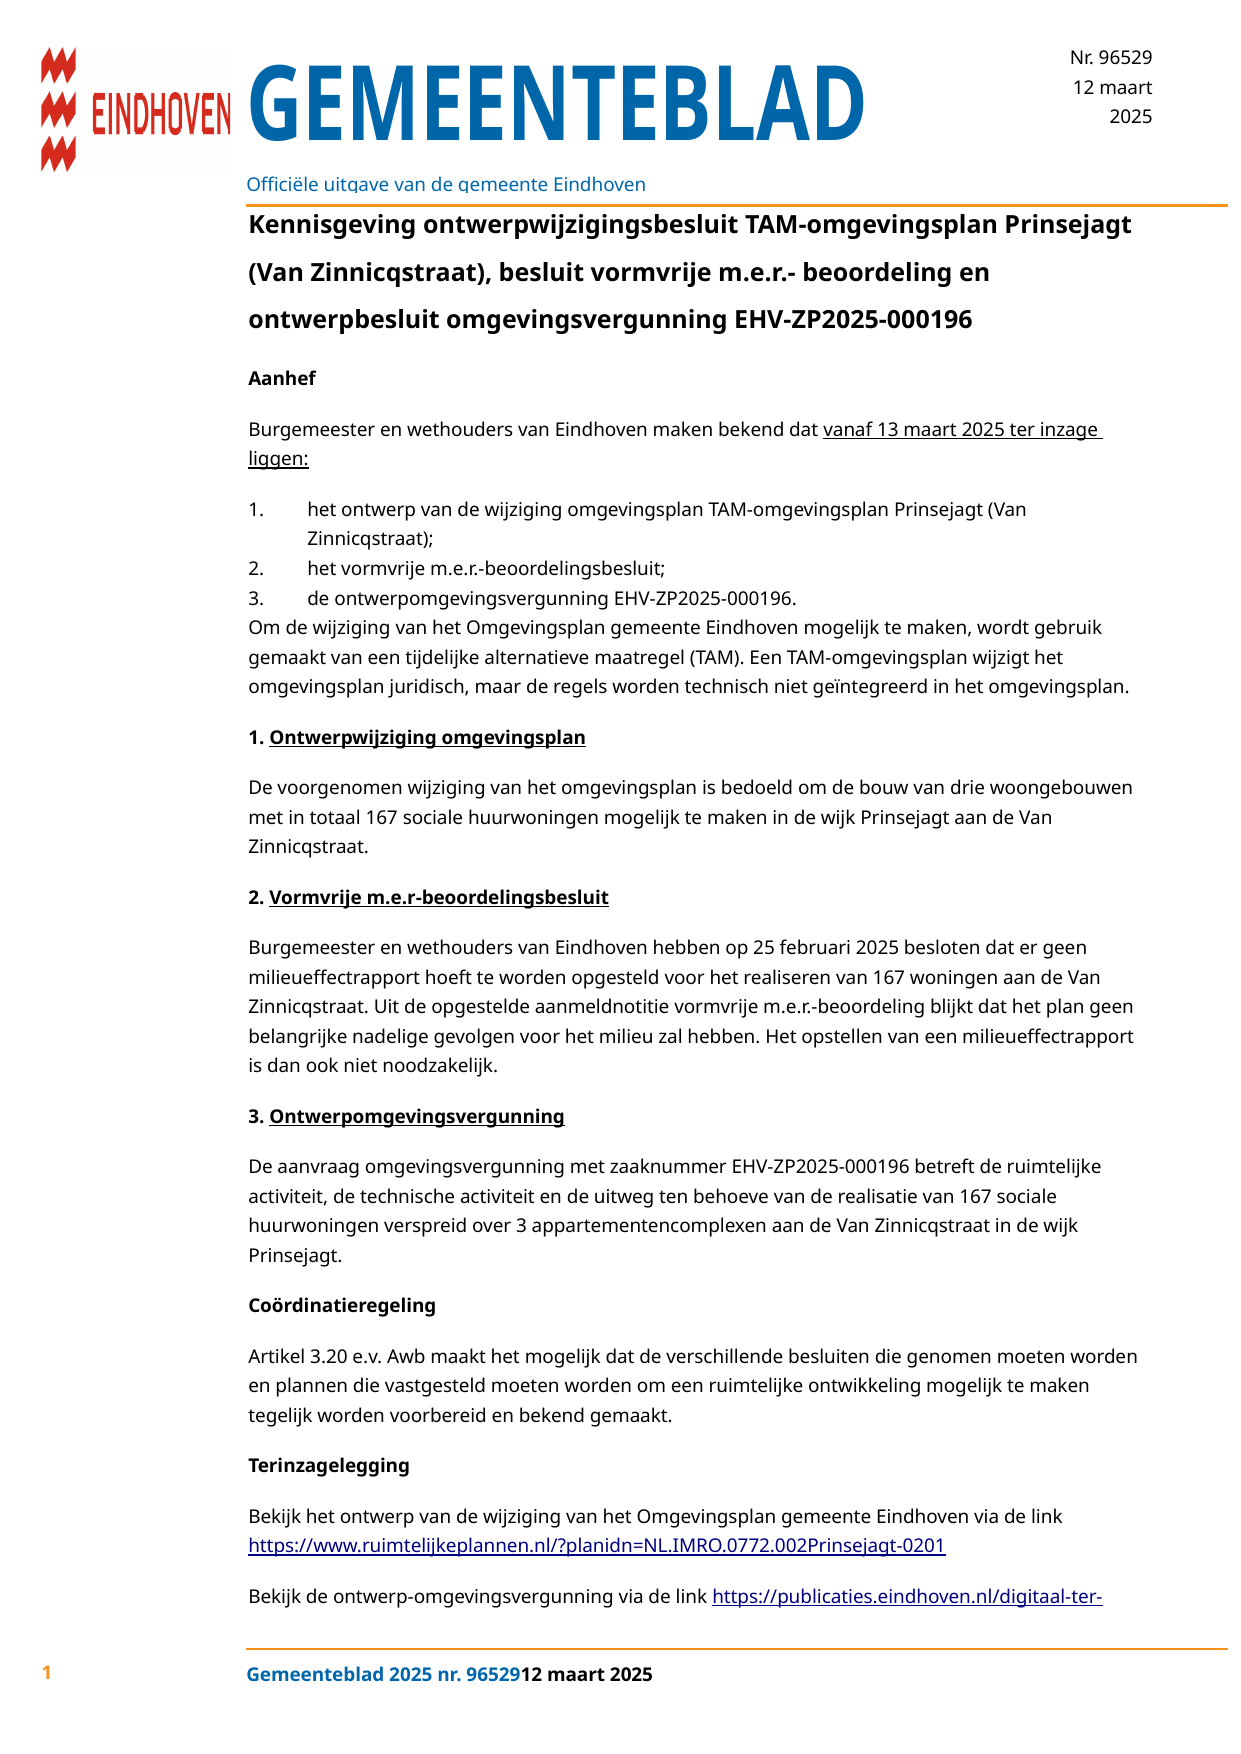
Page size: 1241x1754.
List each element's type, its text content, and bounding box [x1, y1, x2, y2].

text Coördinatieregeling [248, 1293, 1152, 1318]
list het vormvrije m.e.r.-beoordelingsbesluit; [248, 555, 1152, 581]
text Bekijk het ontwerp van de wijziging van het Omgevingsplan gemeente Eindhoven via de link https://www.ruimtelijkeplannen.nl/?planidn=NL.IMRO.0772.002Prinsejagt-0201 [248, 1503, 1152, 1558]
text Burgemeester en wethouders van Eindhoven maken bekend dat vanaf 13 maart 2025 ter inzage liggen: [248, 416, 1152, 471]
text Om de wijziging van het Omgevingsplan gemeente Eindhoven mogelijk te maken, wordt gebruik gemaakt van een tijdelijke alternatieve maatregel (TAM). Een TAM-omgevingsplan wijzigt het omgevingsplan juridisch, maar de regels worden technisch niet geïntegreerd in het omgevingsplan. [248, 614, 1152, 699]
text 2. Vormvrije m.e.r-beoordelingsbesluit [248, 884, 1152, 909]
text 3. Ontwerpomgevingsvergunning [248, 1103, 1152, 1129]
list het ontwerp van de wijziging omgevingsplan TAM-omgevingsplan Prinsejagt (Van Zinnicqstraat); [248, 496, 1152, 551]
text 1. Ontwerpwijziging omgevingsplan [248, 724, 1152, 749]
text Aanhef [248, 366, 1152, 391]
text Artikel 3.20 e.v. Awb maakt het mogelijk dat de verschillende besluiten die genomen moeten worden en plannen die vastgesteld moeten worden om een ruimtelijke ontwikkeling mogelijk te maken tegelijk worden voorbereid en bekend gemaakt. [248, 1343, 1152, 1428]
text Terinzagelegging [248, 1453, 1152, 1478]
text Bekijk de ontwerp-omgevingsvergunning via de link https://publicaties.eindhoven.nl/digitaal-ter- [248, 1583, 1152, 1609]
list de ontwerpomgevingsvergunning EHV-ZP2025-000196. [248, 585, 1152, 610]
text De voorgenomen wijziging van het omgevingsplan is bedoeld om de bouw van drie woongebouwen met in totaal 167 sociale huurwoningen mogelijk te maken in de wijk Prinsejagt aan de Van Zinnicqstraat. [248, 774, 1152, 859]
picture [41, 47, 231, 172]
text Burgemeester en wethouders van Eindhoven hebben op 25 februari 2025 besloten dat er geen milieueffectrapport hoeft te worden opgesteld voor het realiseren van 167 woningen aan de Van Zinnicqstraat. Uit de opgestelde aanmeldnotitie vormvrije m.e.r.-beoordeling blijkt dat het plan geen belangrijke nadelige gevolgen voor het milieu zal hebben. Het opstellen van een milieueffectrapport is dan ook niet noodzakelijk. [248, 934, 1152, 1078]
text De aanvraag omgevingsvergunning met zaaknummer EHV-ZP2025-000196 betreft de ruimtelijke activiteit, de technische activiteit en de uitweg ten behoeve van de realisatie van 167 sociale huurwoningen verspreid over 3 appartementencomplexen aan de Van Zinnicqstraat in de wijk Prinsejagt. [248, 1153, 1152, 1268]
text Kennisgeving ontwerpwijzigingsbesluit TAM-omgevingsplan Prinsejagt (Van Zinnicqstraat), besluit vormvrije m.e.r.- beoordeling en ontwerpbesluit omgevingsvergunning EHV-ZP2025-000196 [248, 207, 1152, 336]
